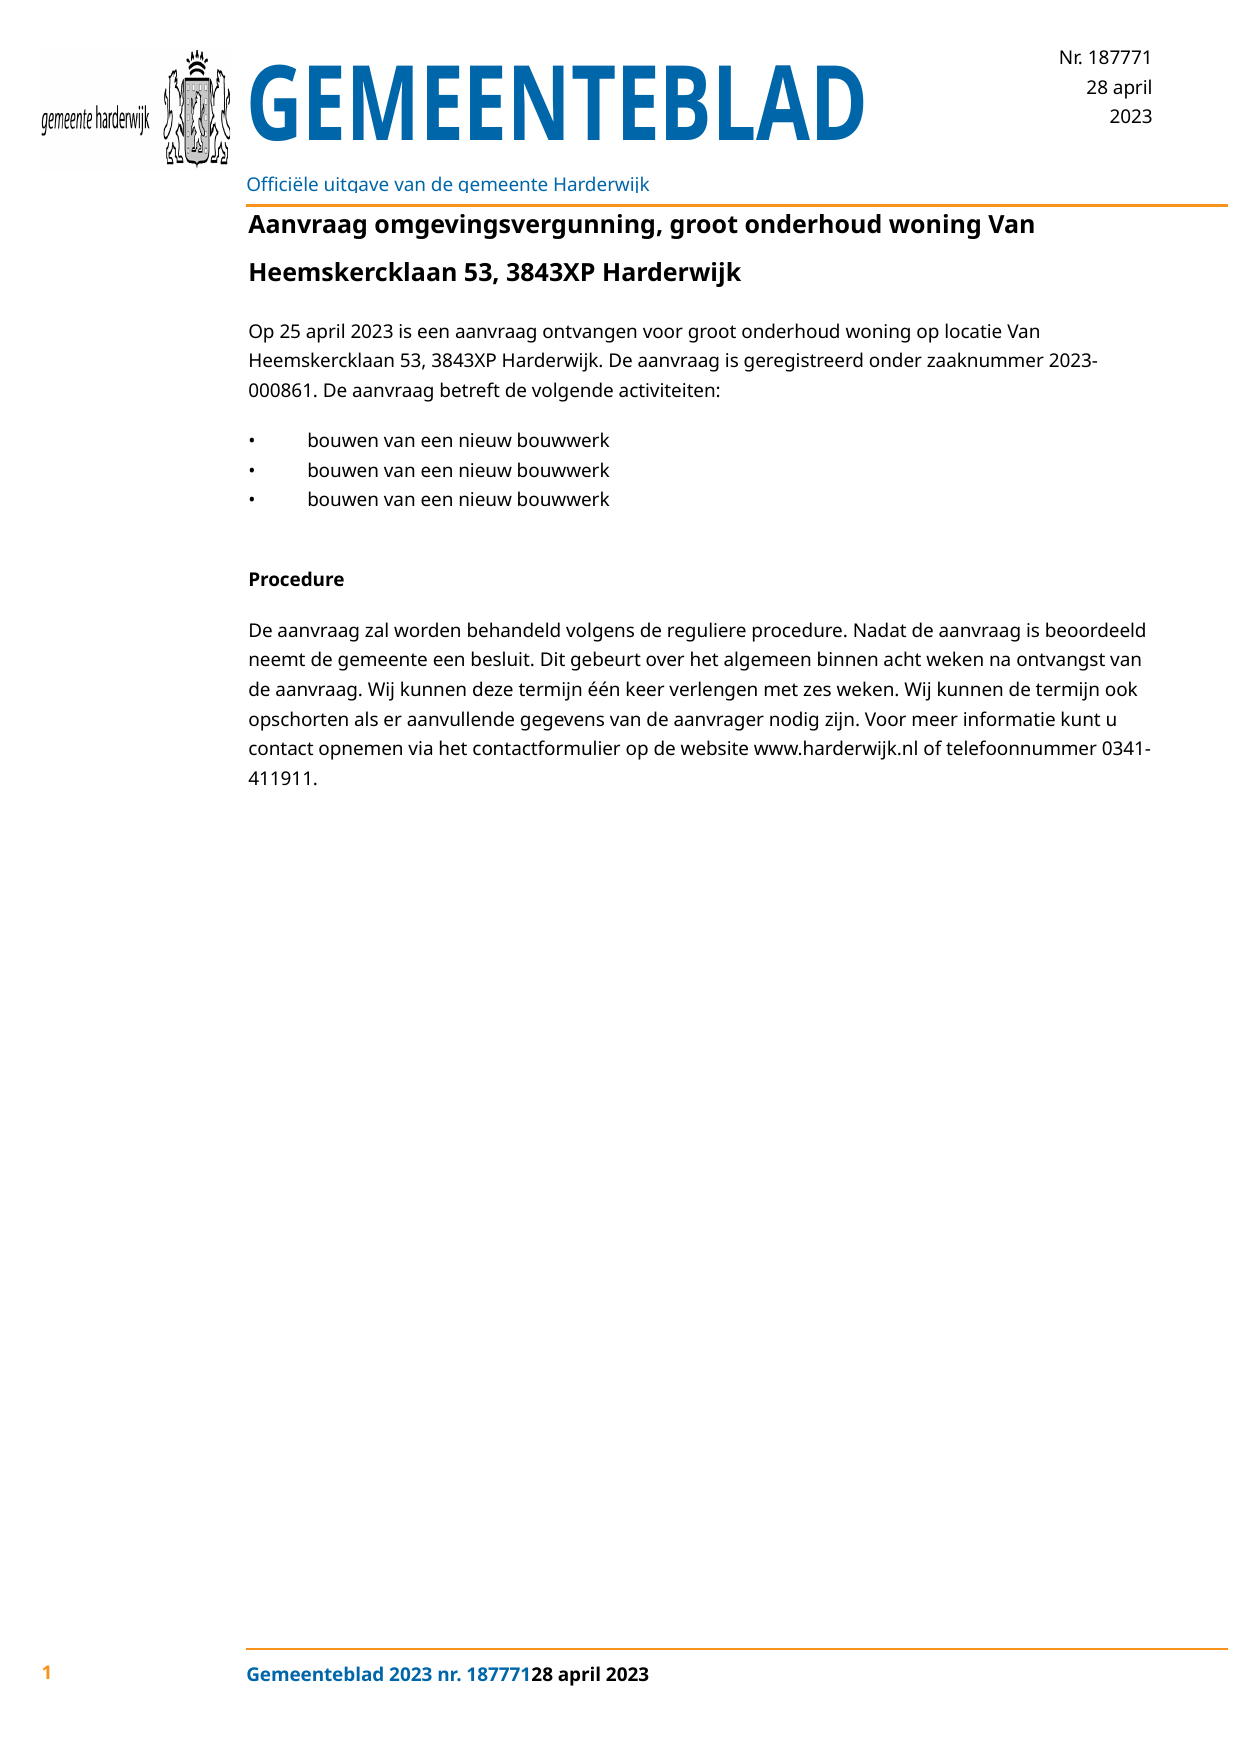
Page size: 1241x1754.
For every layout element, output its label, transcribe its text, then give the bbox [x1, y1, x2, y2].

list bouwen van een nieuw bouwwerk [248, 487, 1152, 512]
text Aanvraag omgevingsvergunning, groot onderhoud woning Van Heemskercklaan 53, 3843XP Harderwijk [248, 207, 1152, 288]
text Procedure [248, 567, 1152, 592]
text De aanvraag zal worden behandeld volgens de reguliere procedure. Nadat de aanvraag is beoordeeld neemt de gemeente een besluit. Dit gebeurt over het algemeen binnen acht weken na ontvangst van de aanvraag. Wij kunnen deze termijn één keer verlengen met zes weken. Wij kunnen de termijn ook opschorten als er aanvullende gegevens van de aanvrager nodig zijn. Voor meer informatie kunt u contact opnemen via het contactformulier op de website www.harderwijk.nl of telefoonnummer 0341-411911. [248, 617, 1152, 791]
list bouwen van een nieuw bouwwerk [248, 427, 1152, 453]
text Op 25 april 2023 is een aanvraag ontvangen voor groot onderhoud woning op locatie Van Heemskercklaan 53, 3843XP Harderwijk. De aanvraag is geregistreerd onder zaaknummer 2023-000861. De aanvraag betreft de volgende activiteiten: [248, 318, 1152, 403]
picture [41, 47, 231, 172]
list bouwen van een nieuw bouwwerk [248, 457, 1152, 483]
